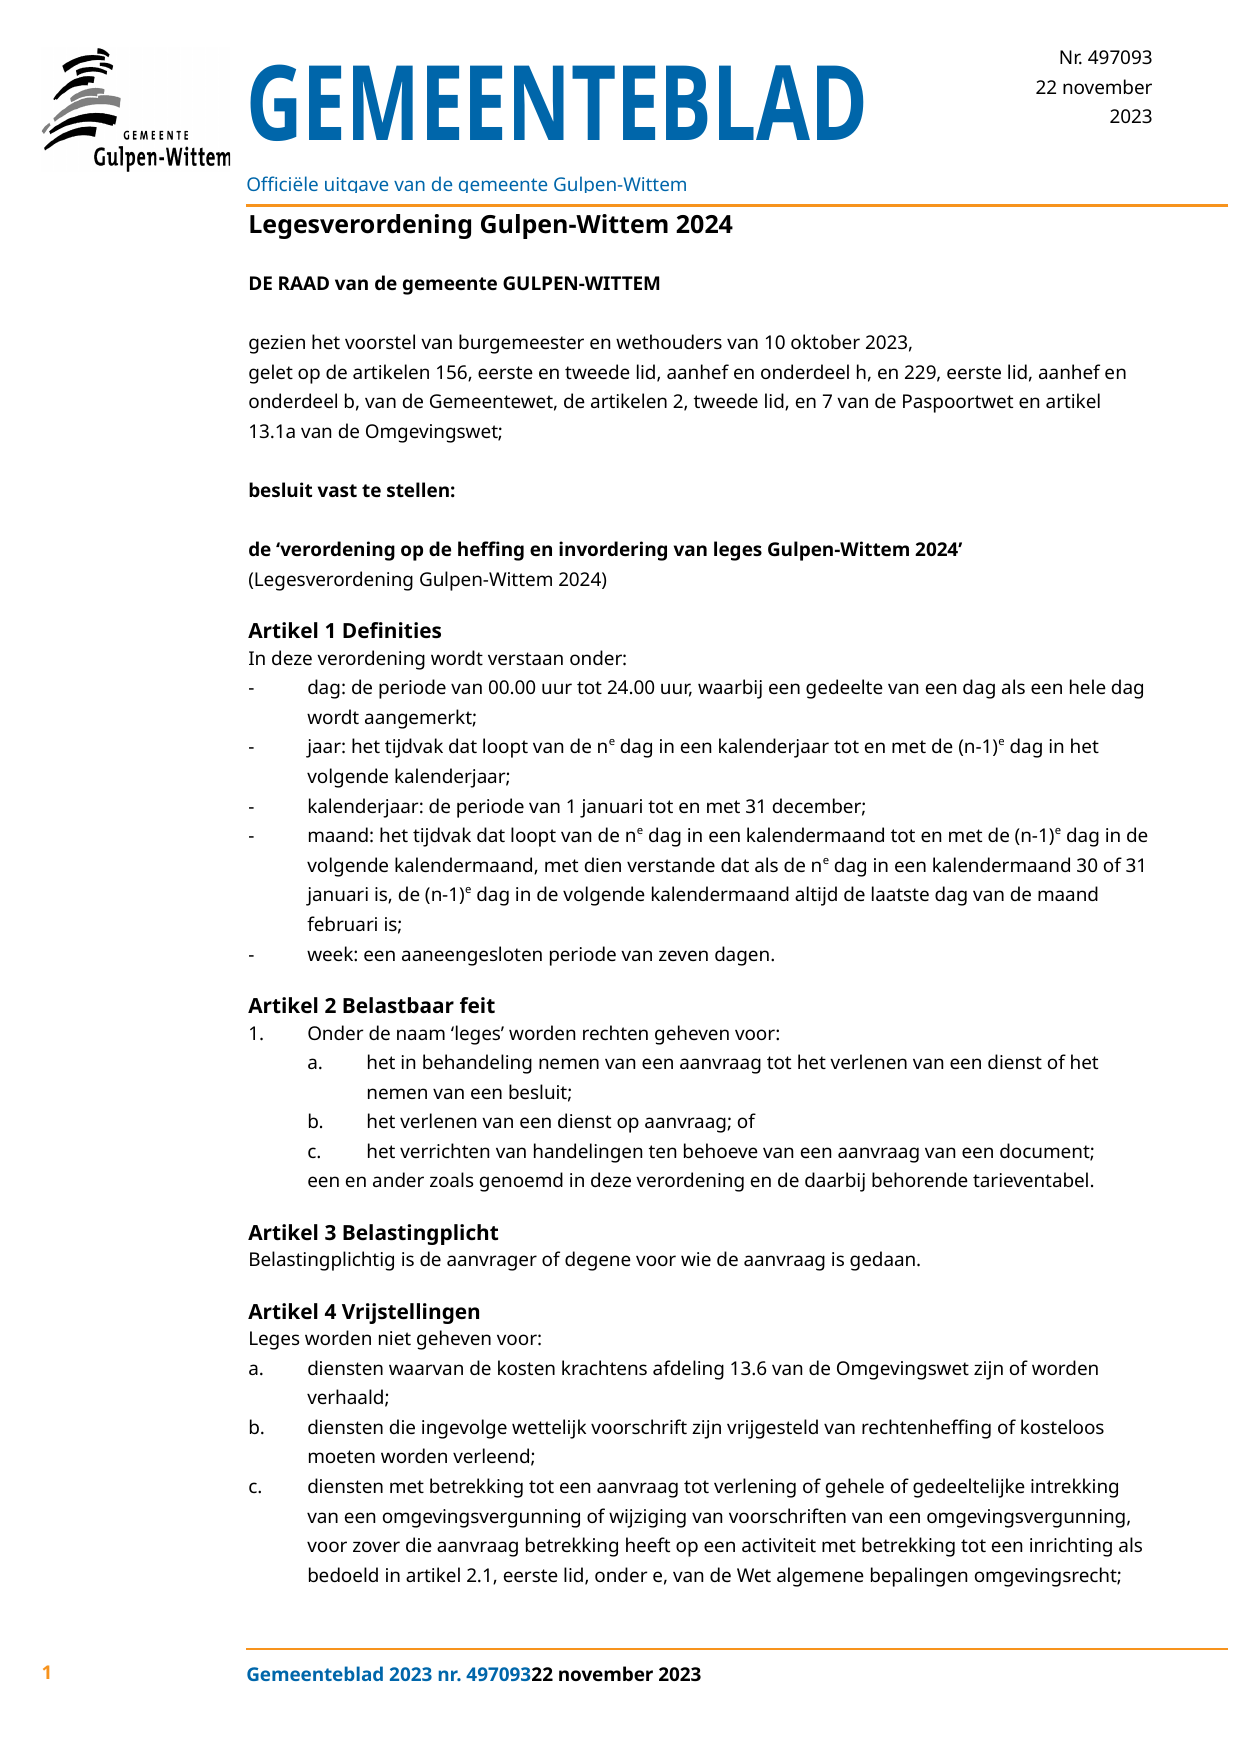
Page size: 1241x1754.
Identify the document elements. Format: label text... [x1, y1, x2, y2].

text Artikel 3 Belastingplicht [248, 1218, 1152, 1246]
text de ‘verordening op de heffing en invordering van leges Gulpen-Wittem 2024’ [248, 537, 1152, 562]
list het in behandeling nemen van een aanvraag tot het verlenen van een dienst of het nemen van een besluit; [307, 1049, 1152, 1104]
text gezien het voorstel van burgemeester en wethouders van 10 oktober 2023, [248, 329, 1152, 355]
list diensten met betrekking tot een aanvraag tot verlening of gehele of gedeeltelijke intrekking van een omgevingsvergunning of wijziging van voorschriften van een omgevingsvergunning, voor zover die aanvraag betrekking heeft op een activiteit met betrekking tot een inrichting als bedoeld in artikel 2.1, eerste lid, onder e, van de Wet algemene bepalingen omgevingsrecht; [248, 1473, 1152, 1588]
text Belastingplichtig is de aanvrager of degene voor wie de aanvraag is gedaan. [248, 1246, 1152, 1272]
list diensten waarvan de kosten krachtens afdeling 13.6 van de Omgevingswet zijn of worden verhaald; [248, 1355, 1152, 1410]
text gelet op de artikelen 156, eerste en tweede lid, aanhef en onderdeel h, en 229, eerste lid, aanhef en onderdeel b, van de Gemeentewet, de artikelen 2, tweede lid, en 7 van de Paspoortwet en artikel 13.1a van de Omgevingswet; [248, 359, 1152, 444]
text Leges worden niet geheven voor: [248, 1325, 1152, 1351]
text In deze verordening wordt verstaan onder: [248, 645, 1152, 671]
text besluit vast te stellen: [248, 477, 1152, 503]
list het verrichten van handelingen ten behoeve van een aanvraag van een document; [307, 1138, 1152, 1164]
text Artikel 4 Vrijstellingen [248, 1297, 1152, 1325]
text Legesverordening Gulpen-Wittem 2024 [248, 207, 1152, 241]
text DE RAAD van de gemeente GULPEN-WITTEM [248, 270, 1152, 296]
list Onder de naam ‘leges’ worden rechten geheven voor: [248, 1020, 1152, 1045]
list jaar: het tijdvak dat loopt van de ne dag in een kalenderjaar tot en met de (n-1)e dag in het volgende kalenderjaar; [248, 734, 1152, 789]
list dag: de periode van 00.00 uur tot 24.00 uur, waarbij een gedeelte van een dag als een hele dag wordt aangemerkt; [248, 674, 1152, 730]
text Artikel 2 Belastbaar feit [248, 991, 1152, 1020]
list diensten die ingevolge wettelijk voorschrift zijn vrijgesteld van rechtenheffing of kosteloos moeten worden verleend; [248, 1414, 1152, 1469]
list een en ander zoals genoemd in deze verordening en de daarbij behorende tarieventabel. [248, 1168, 1152, 1193]
list maand: het tijdvak dat loopt van de ne dag in een kalendermaand tot en met de (n-1)e dag in de volgende kalendermaand, met dien verstande dat als de ne dag in een kalendermaand 30 of 31 januari is, de (n-1)e dag in de volgende kalendermaand altijd de laatste dag van de maand februari is; [248, 822, 1152, 937]
list het verlenen van een dienst op aanvraag; of [307, 1108, 1152, 1134]
list week: een aaneengesloten periode van zeven dagen. [248, 941, 1152, 967]
list kalenderjaar: de periode van 1 januari tot en met 31 december; [248, 793, 1152, 819]
text (Legesverordening Gulpen-Wittem 2024) [248, 566, 1152, 592]
picture [41, 47, 231, 172]
text Artikel 1 Definities [248, 617, 1152, 645]
